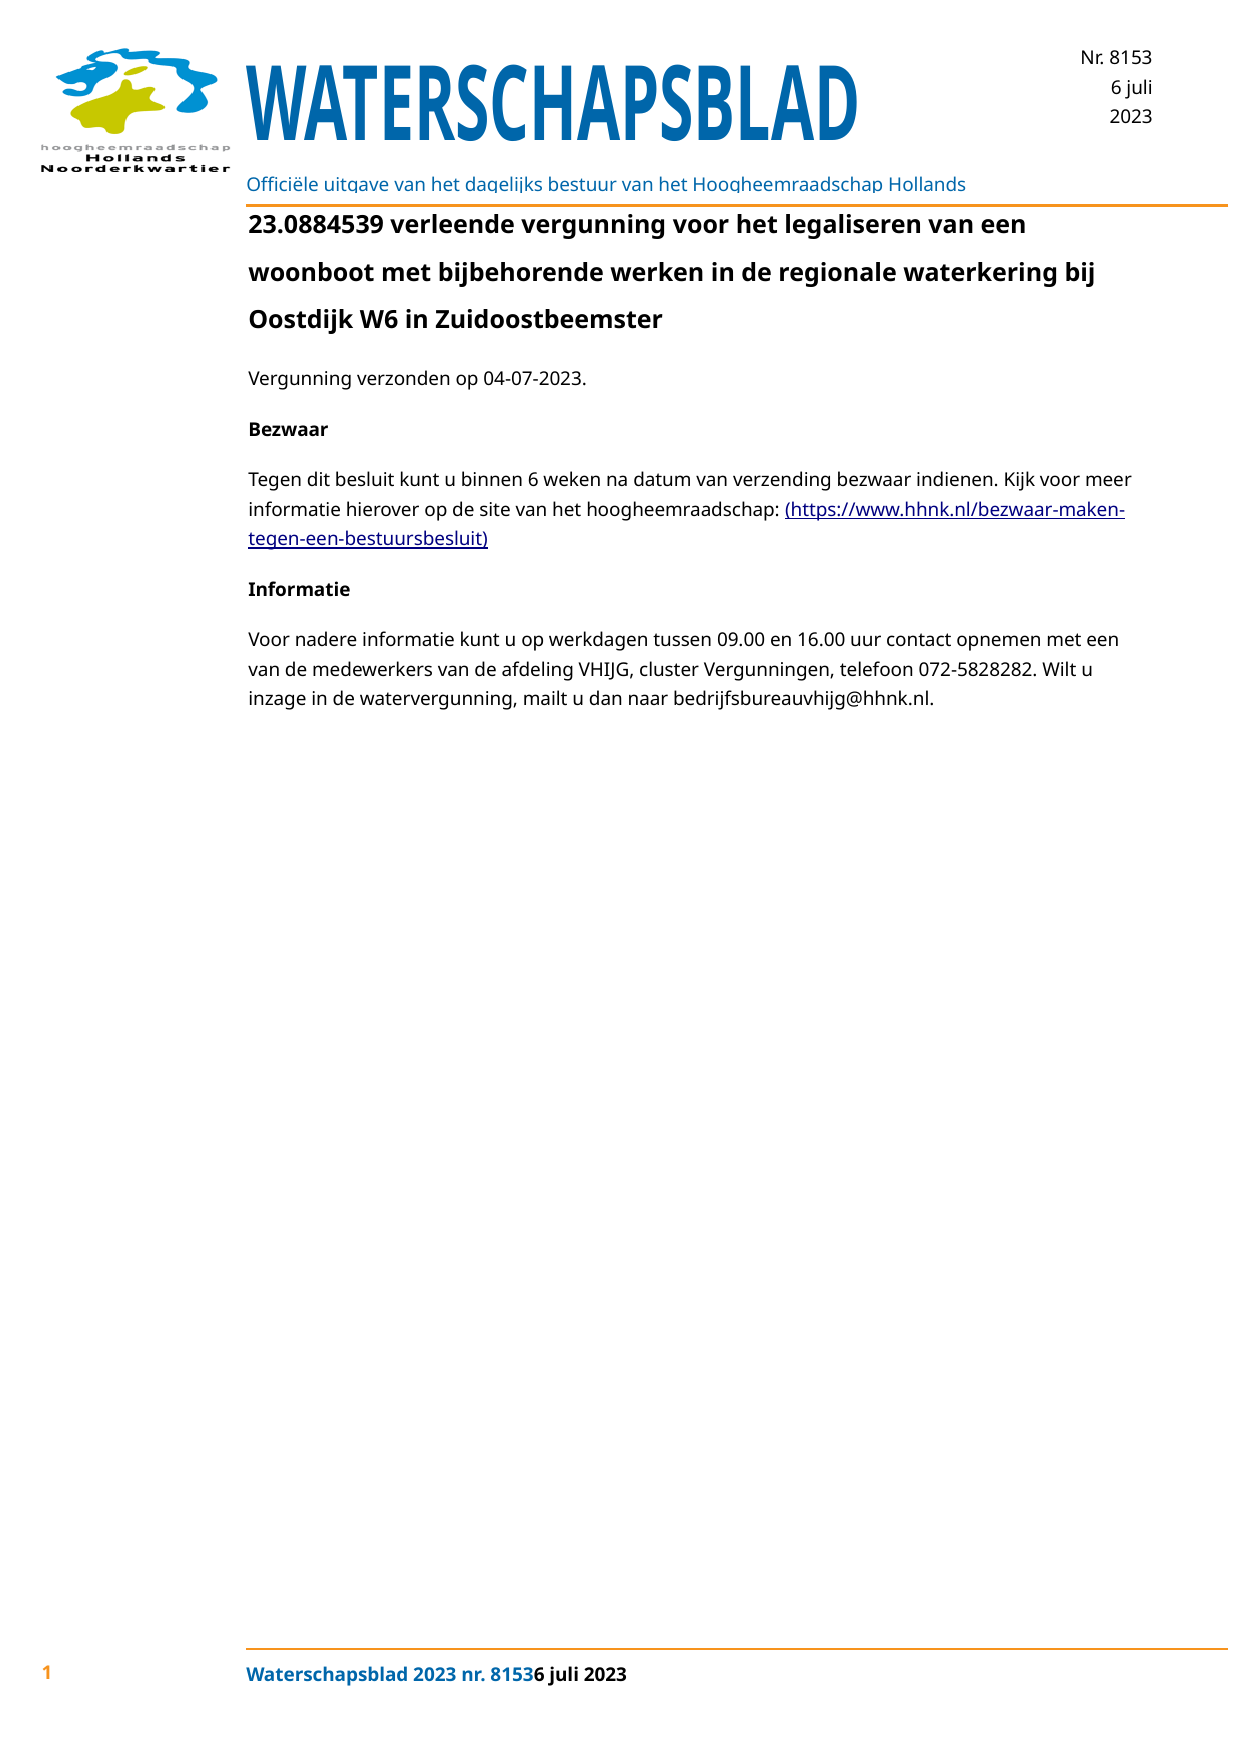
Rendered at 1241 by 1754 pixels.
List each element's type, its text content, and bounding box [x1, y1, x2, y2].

picture [41, 47, 231, 172]
text Vergunning verzonden op 04-07-2023. [248, 366, 1152, 391]
text Informatie [248, 576, 1152, 602]
text Bezwaar [248, 416, 1152, 442]
text Voor nadere informatie kunt u op werkdagen tussen 09.00 en 16.00 uur contact opnemen met een van de medewerkers van de afdeling VHIJG, cluster Vergunningen, telefoon 072-5828282. Wilt u inzage in de watervergunning, mailt u dan naar bedrijfsbureauvhijg@hhnk.nl. [248, 626, 1152, 711]
text 23.0884539 verleende vergunning voor het legaliseren van een woonboot met bijbehorende werken in de regionale waterkering bij Oostdijk W6 in Zuidoostbeemster [248, 207, 1152, 336]
text Tegen dit besluit kunt u binnen 6 weken na datum van verzending bezwaar indienen. Kijk voor meer informatie hierover op de site van het hoogheemraadschap: (https://www.hhnk.nl/bezwaar-maken-tegen-een-bestuursbesluit) [248, 466, 1152, 551]
